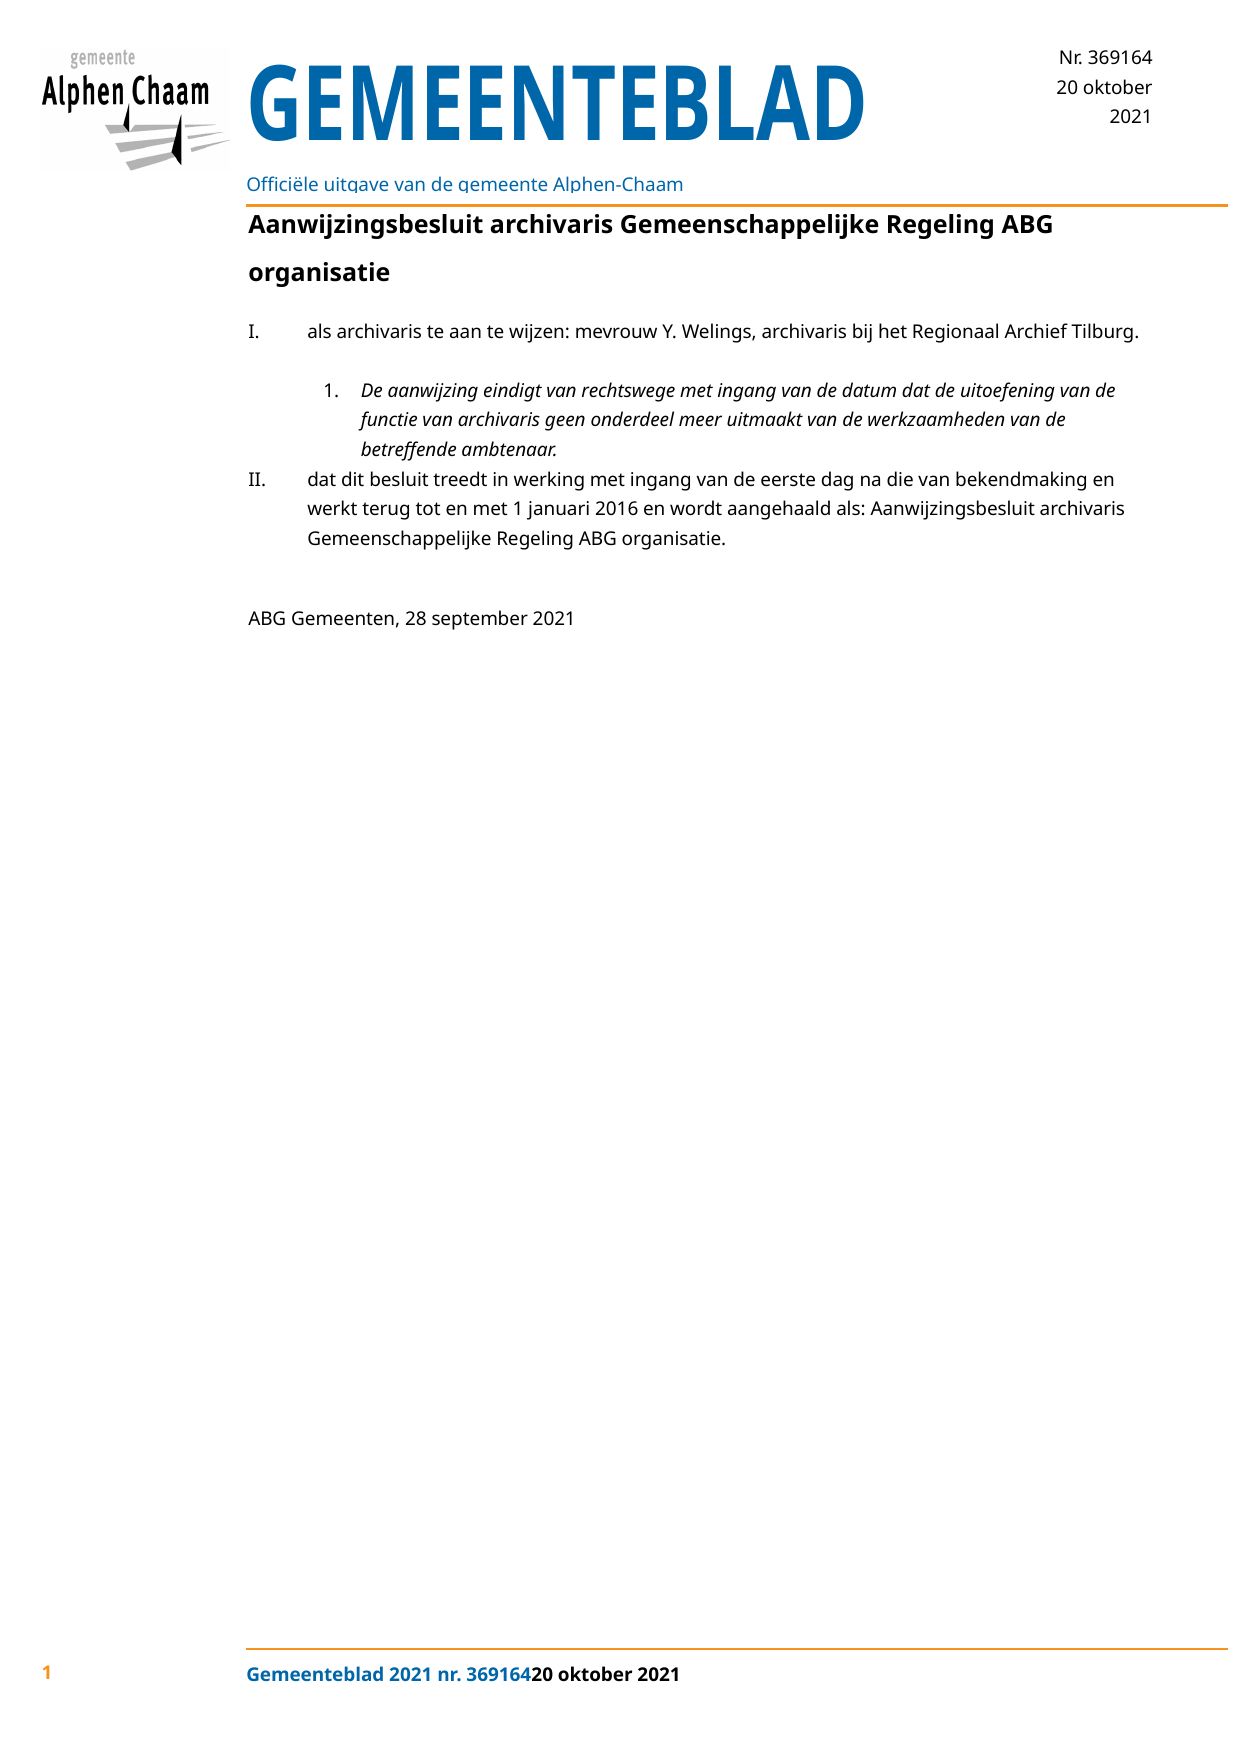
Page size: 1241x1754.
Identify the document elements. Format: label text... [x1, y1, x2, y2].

list als archivaris te aan te wijzen: mevrouw Y. Welings, archivaris bij het Regionaal Archief Tilburg. [248, 318, 1152, 344]
list De aanwijzing eindigt van rechtswege met ingang van de datum dat de uitoefening van de functie van archivaris geen onderdeel meer uitmaakt van de werkzaamheden van de betreffende ambtenaar. [323, 377, 1152, 462]
text ABG Gemeenten, 28 september 2021 [248, 605, 1152, 631]
picture [41, 47, 231, 172]
list dat dit besluit treedt in werking met ingang van de eerste dag na die van bekendmaking en werkt terug tot en met 1 januari 2016 en wordt aangehaald als: Aanwijzingsbesluit archivaris Gemeenschappelijke Regeling ABG organisatie. [248, 466, 1152, 551]
text Aanwijzingsbesluit archivaris Gemeenschappelijke Regeling ABG organisatie [248, 207, 1152, 288]
